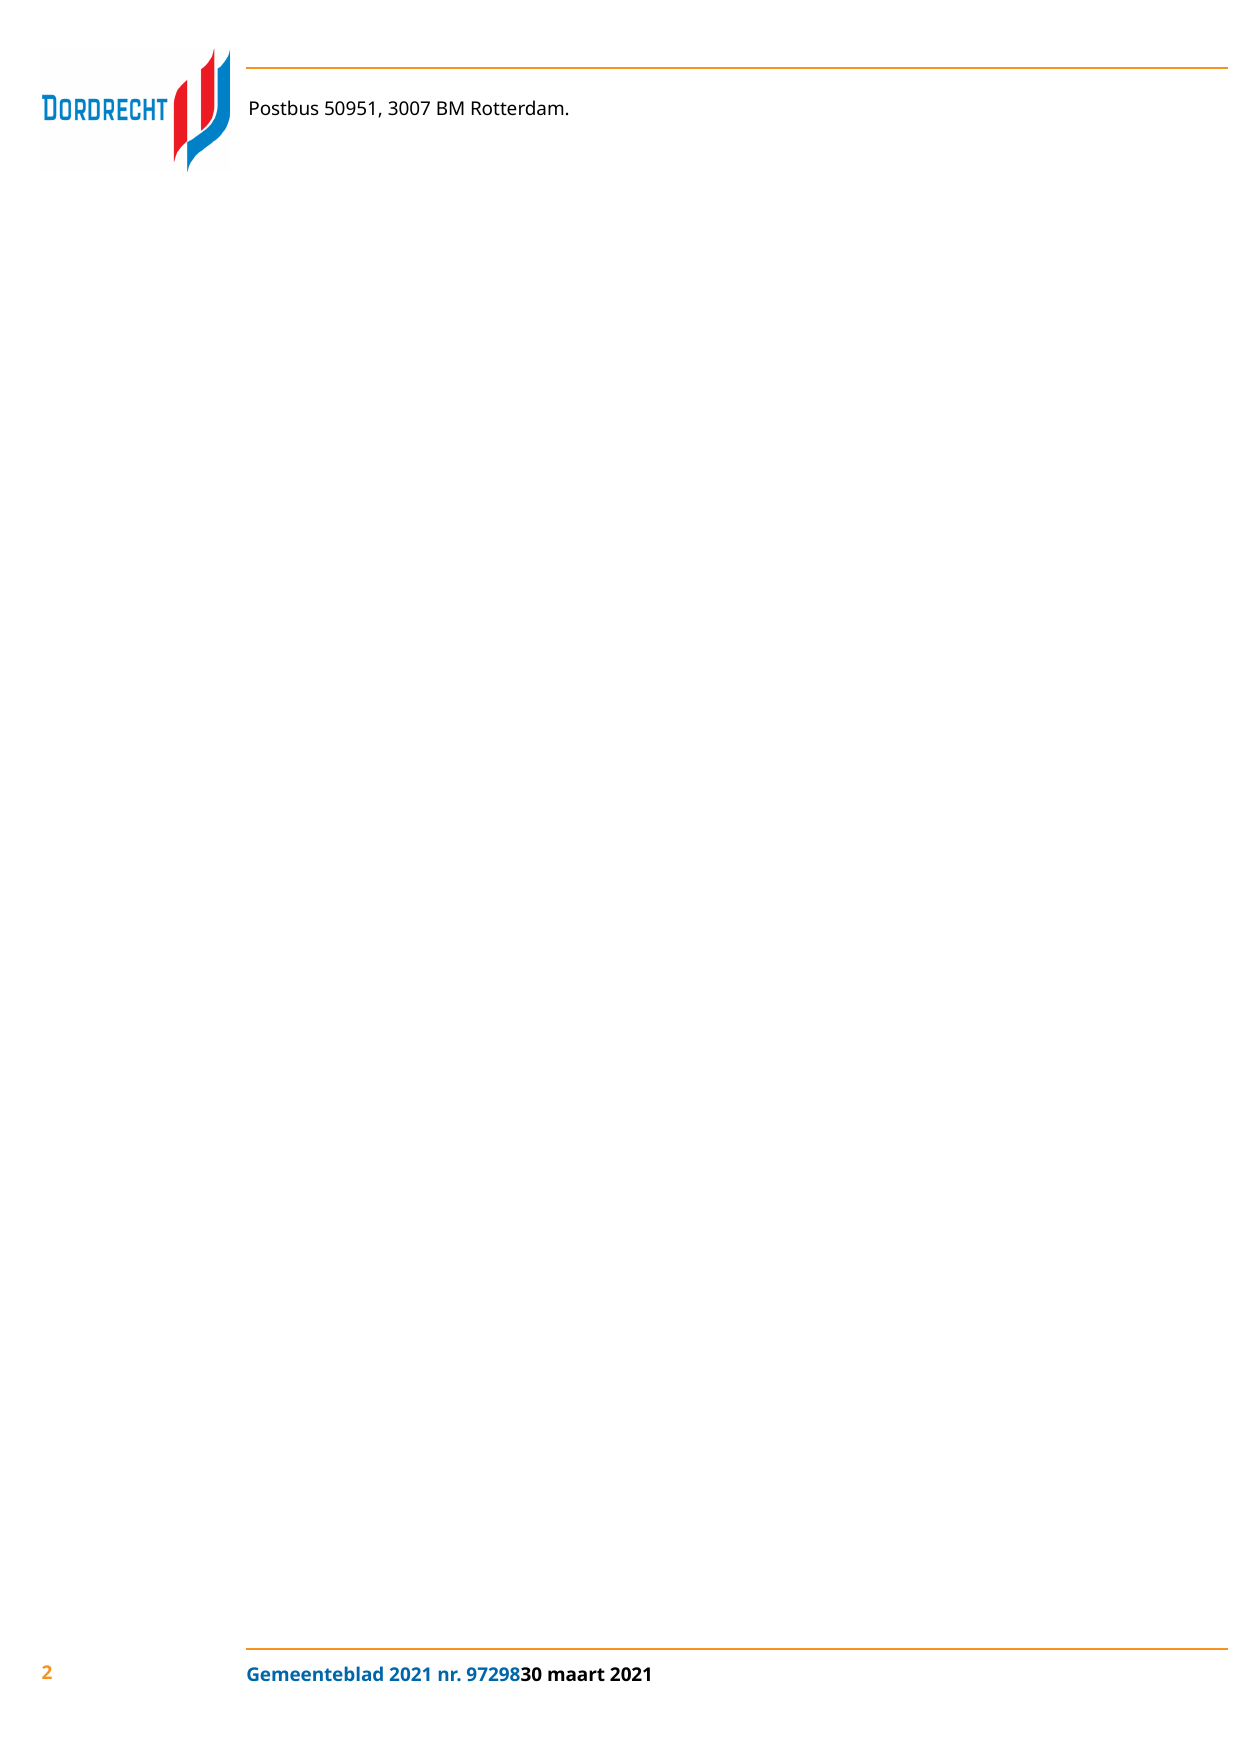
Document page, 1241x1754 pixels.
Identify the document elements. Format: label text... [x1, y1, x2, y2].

picture [41, 47, 231, 172]
text Postbus 50951, 3007 BM Rotterdam. [248, 95, 1152, 121]
